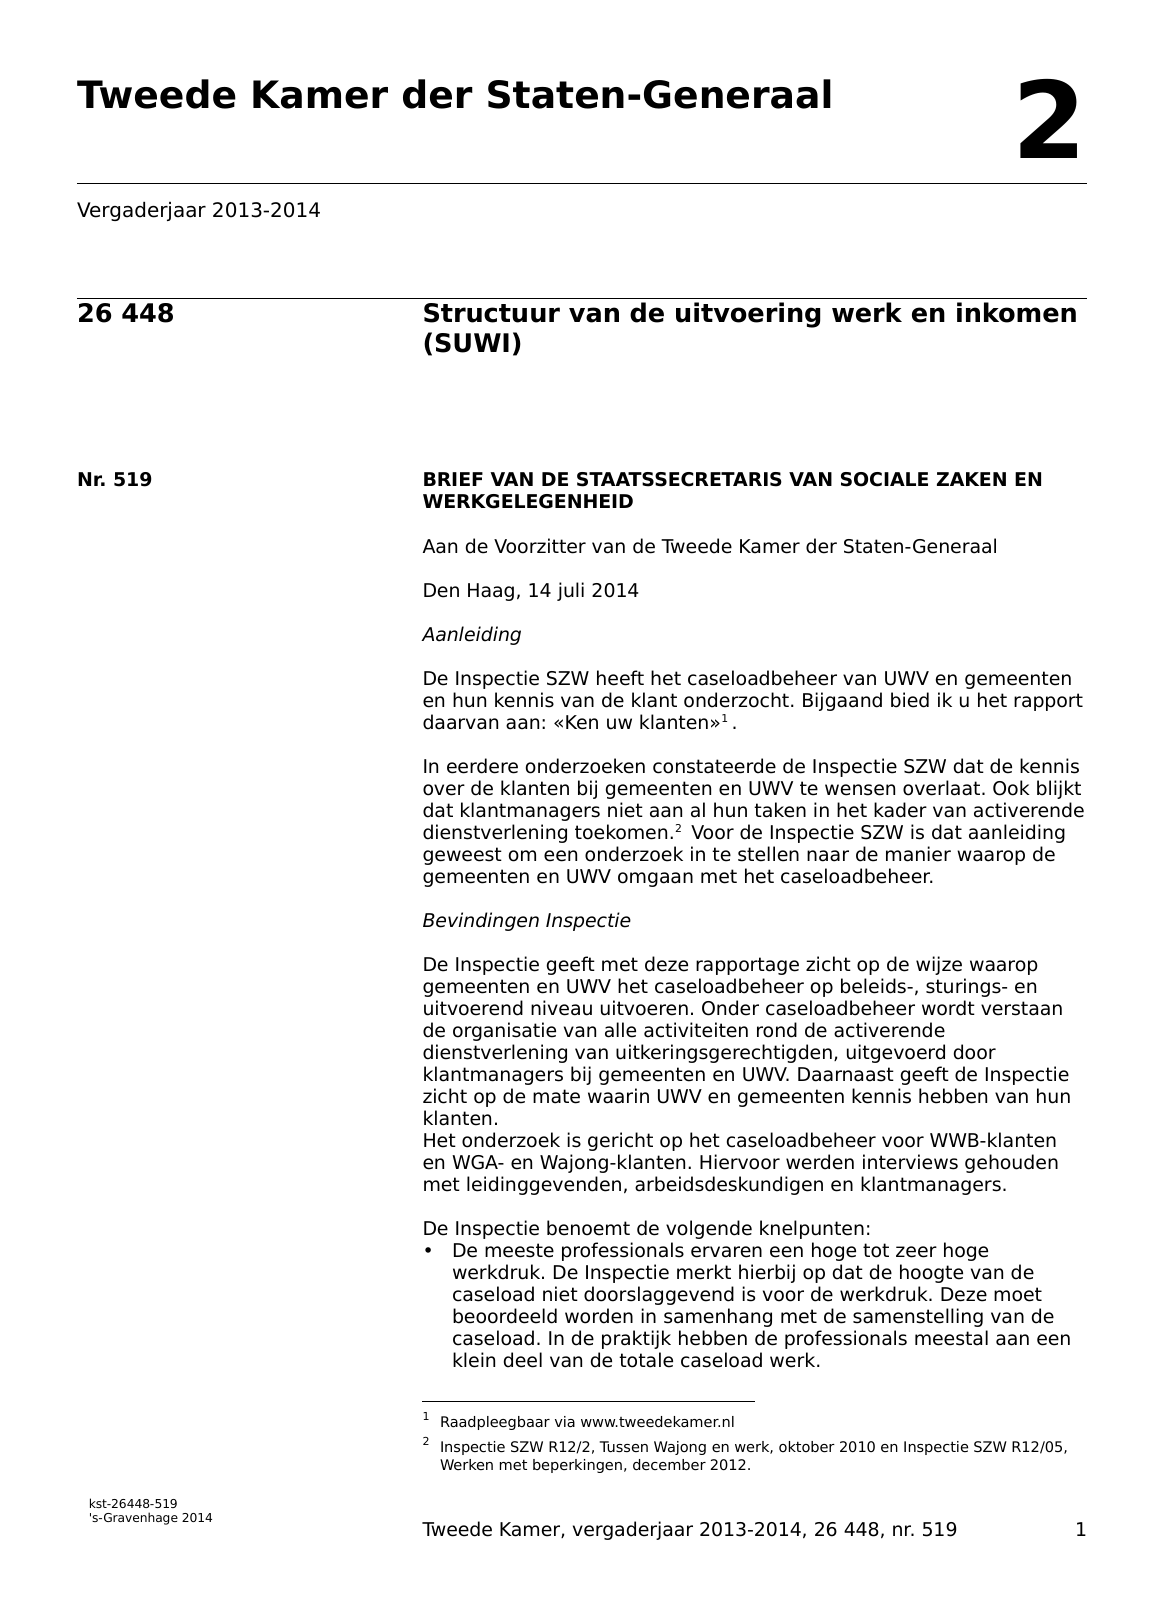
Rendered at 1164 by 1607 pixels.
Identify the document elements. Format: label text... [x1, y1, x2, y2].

table_header Tweede Kamer der Staten-Generaal [77, 59, 886, 183]
table_cell Vergaderjaar 2013-2014 [77, 184, 1087, 298]
table_header 2 [886, 59, 1087, 183]
text Raadpleegbaar via www.tweedekamer.nl [422, 1410, 1087, 1432]
subtitle 26 448 Structuur van de uitvoering werk en inkomen (SUWI) [77, 299, 1087, 358]
subtitle Bevindingen Inspectie [422, 910, 1087, 932]
text Het onderzoek is gericht op het caseloadbeheer voor WWB-klanten en WGA- en Wajong-klanten. Hiervoor werden interviews gehouden met leidinggevenden, arbeidsdeskundigen en klantmanagers. [422, 1130, 1087, 1196]
text kst-26448-519 [88, 1497, 323, 1511]
text De Inspectie SZW heeft het caseloadbeheer van UWV en gemeenten [422, 668, 1087, 690]
subtitle Nr. 519 BRIEF VAN DE STAATSSECRETARIS VAN SOCIALE ZAKEN EN WERKGELEGENHEID [77, 469, 1087, 513]
text Den Haag, 14 juli 2014 [422, 580, 1087, 602]
text Inspectie SZW R12/2, Tussen Wajong en werk, oktober 2010 en Inspectie SZW R12/05, Werken met beperkingen, december 2012. [422, 1435, 1087, 1474]
text De Inspectie geeft met deze rapportage zicht op de wijze waarop gemeenten en UWV het caseloadbeheer op beleids-, sturings- en uitvoerend niveau uitvoeren. Onder caseloadbeheer wordt verstaan de organisatie van alle activiteiten rond de activerende dienstverlening van uitkeringsgerechtigden, uitgevoerd door klantmanagers bij gemeenten en UWV. Daarnaast geeft de Inspectie zicht op de mate waarin UWV en gemeenten kennis hebben van hun klanten. [422, 954, 1087, 1130]
text De Inspectie benoemt de volgende knelpunten: [422, 1218, 1087, 1240]
text • De meeste professionals ervaren een hoge tot zeer hoge werkdruk. De Inspectie merkt hierbij op dat de hoogte van de caseload niet doorslaggevend is voor de werkdruk. Deze moet beoordeeld worden in samenhang met de samenstelling van de caseload. In de praktijk hebben de professionals meestal aan een klein deel van de totale caseload werk. [422, 1240, 1087, 1372]
text In eerdere onderzoeken constateerde de Inspectie SZW dat de kennis over de klanten bij gemeenten en UWV te wensen overlaat. Ook blijkt dat klantmanagers niet aan al hun taken in het kader van activerende dienstverlening toekomen. Voor de Inspectie SZW is dat aanleiding geweest om een onderzoek in te stellen naar de manier waarop de gemeenten en UWV omgaan met het caseloadbeheer. [422, 756, 1087, 888]
subtitle Aanleiding [422, 624, 1087, 646]
text en hun kennis van de klant onderzocht. Bijgaand bied ik u het rapport daarvan aan: «Ken uw klanten». [422, 690, 1087, 734]
text Aan de Voorzitter van de Tweede Kamer der Staten-Generaal [422, 536, 1087, 557]
text 's-Gravenhage 2014 [88, 1511, 323, 1525]
